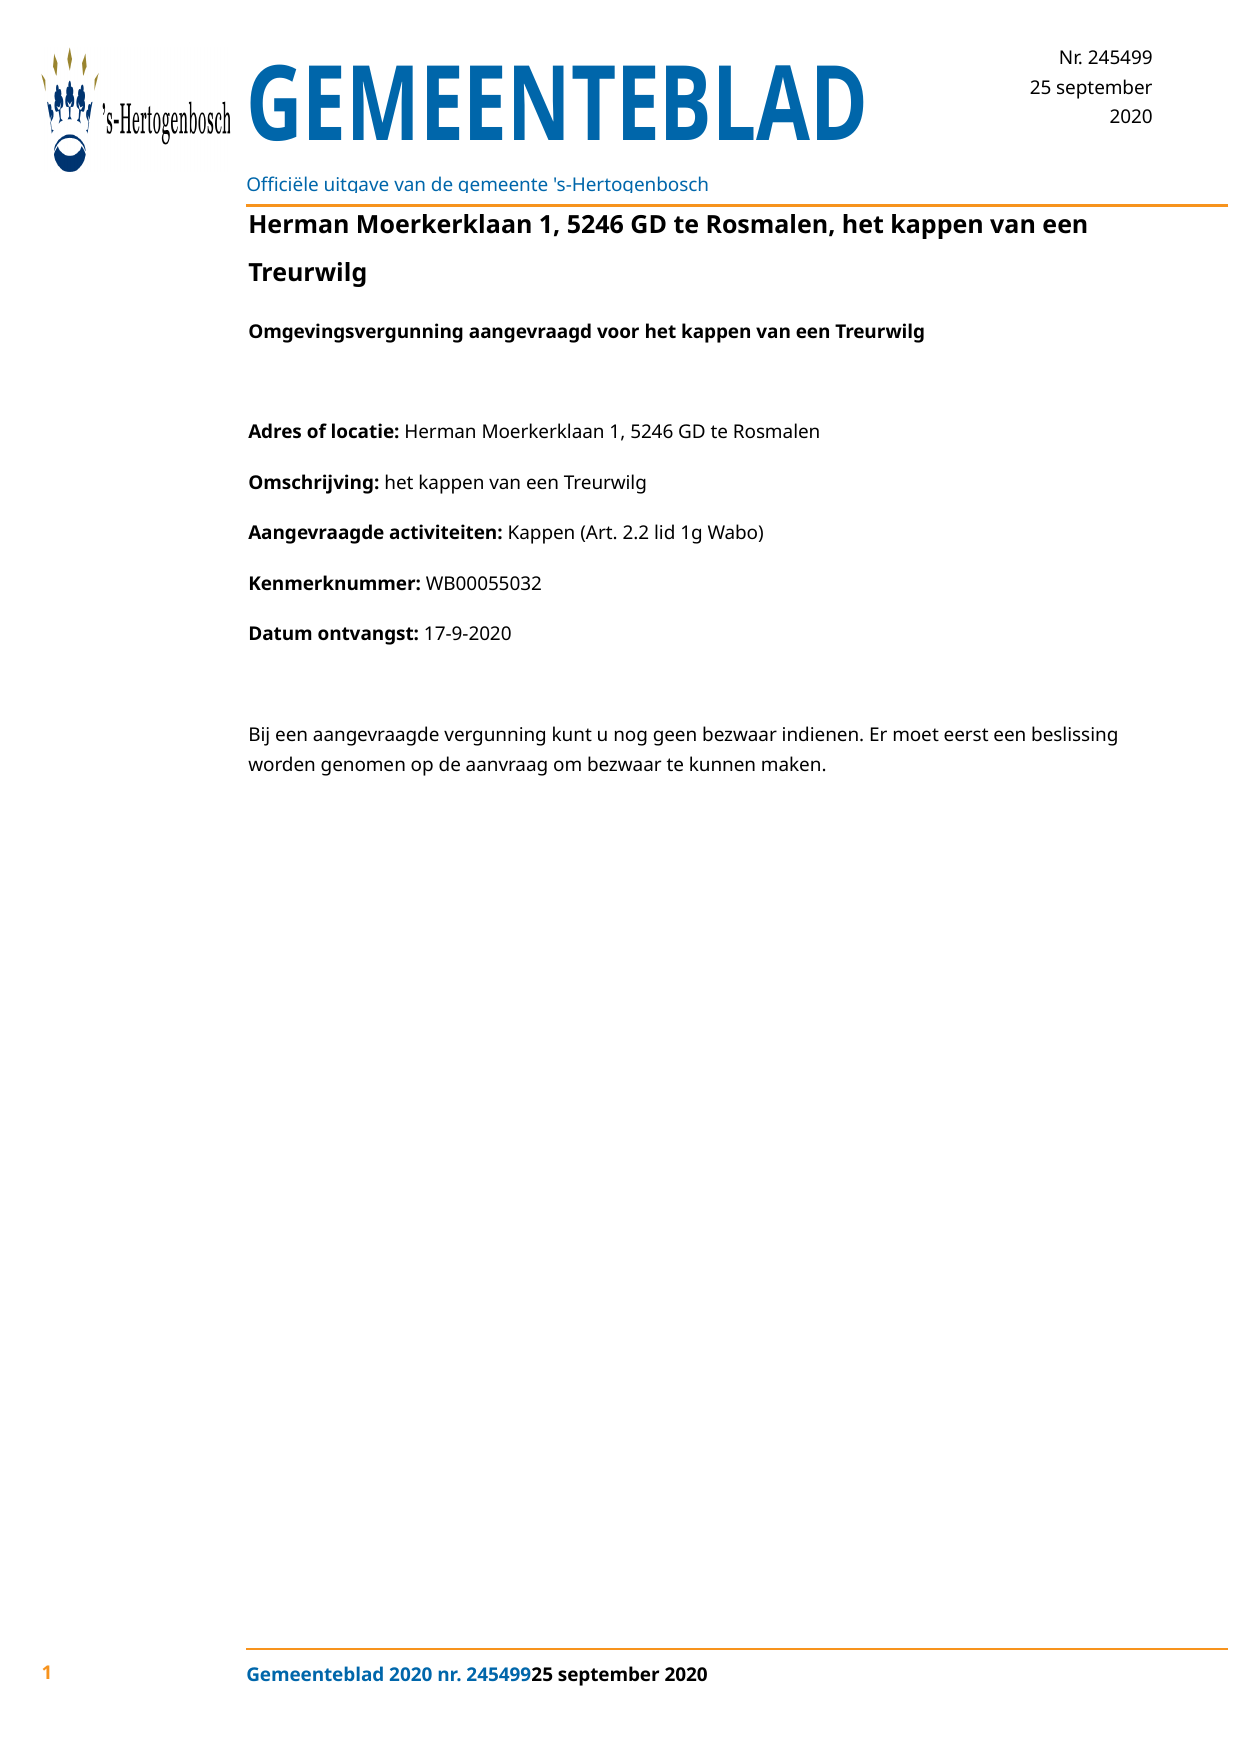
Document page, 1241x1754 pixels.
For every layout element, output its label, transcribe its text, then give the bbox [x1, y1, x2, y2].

text Adres of locatie: Herman Moerkerklaan 1, 5246 GD te Rosmalen [248, 419, 1152, 444]
text Omschrijving: het kappen van een Treurwilg [248, 469, 1152, 495]
text Datum ontvangst: 17-9-2020 [248, 620, 1152, 646]
picture [41, 47, 231, 172]
text Herman Moerkerklaan 1, 5246 GD te Rosmalen, het kappen van een Treurwilg [248, 207, 1152, 288]
text Aangevraagde activiteiten: Kappen (Art. 2.2 lid 1g Wabo) [248, 519, 1152, 545]
text Kenmerknummer: WB00055032 [248, 570, 1152, 596]
text Omgevingsvergunning aangevraagd voor het kappen van een Treurwilg [248, 318, 1152, 344]
text Bij een aangevraagde vergunning kunt u nog geen bezwaar indienen. Er moet eerst een beslissing worden genomen op de aanvraag om bezwaar te kunnen maken. [248, 721, 1152, 777]
